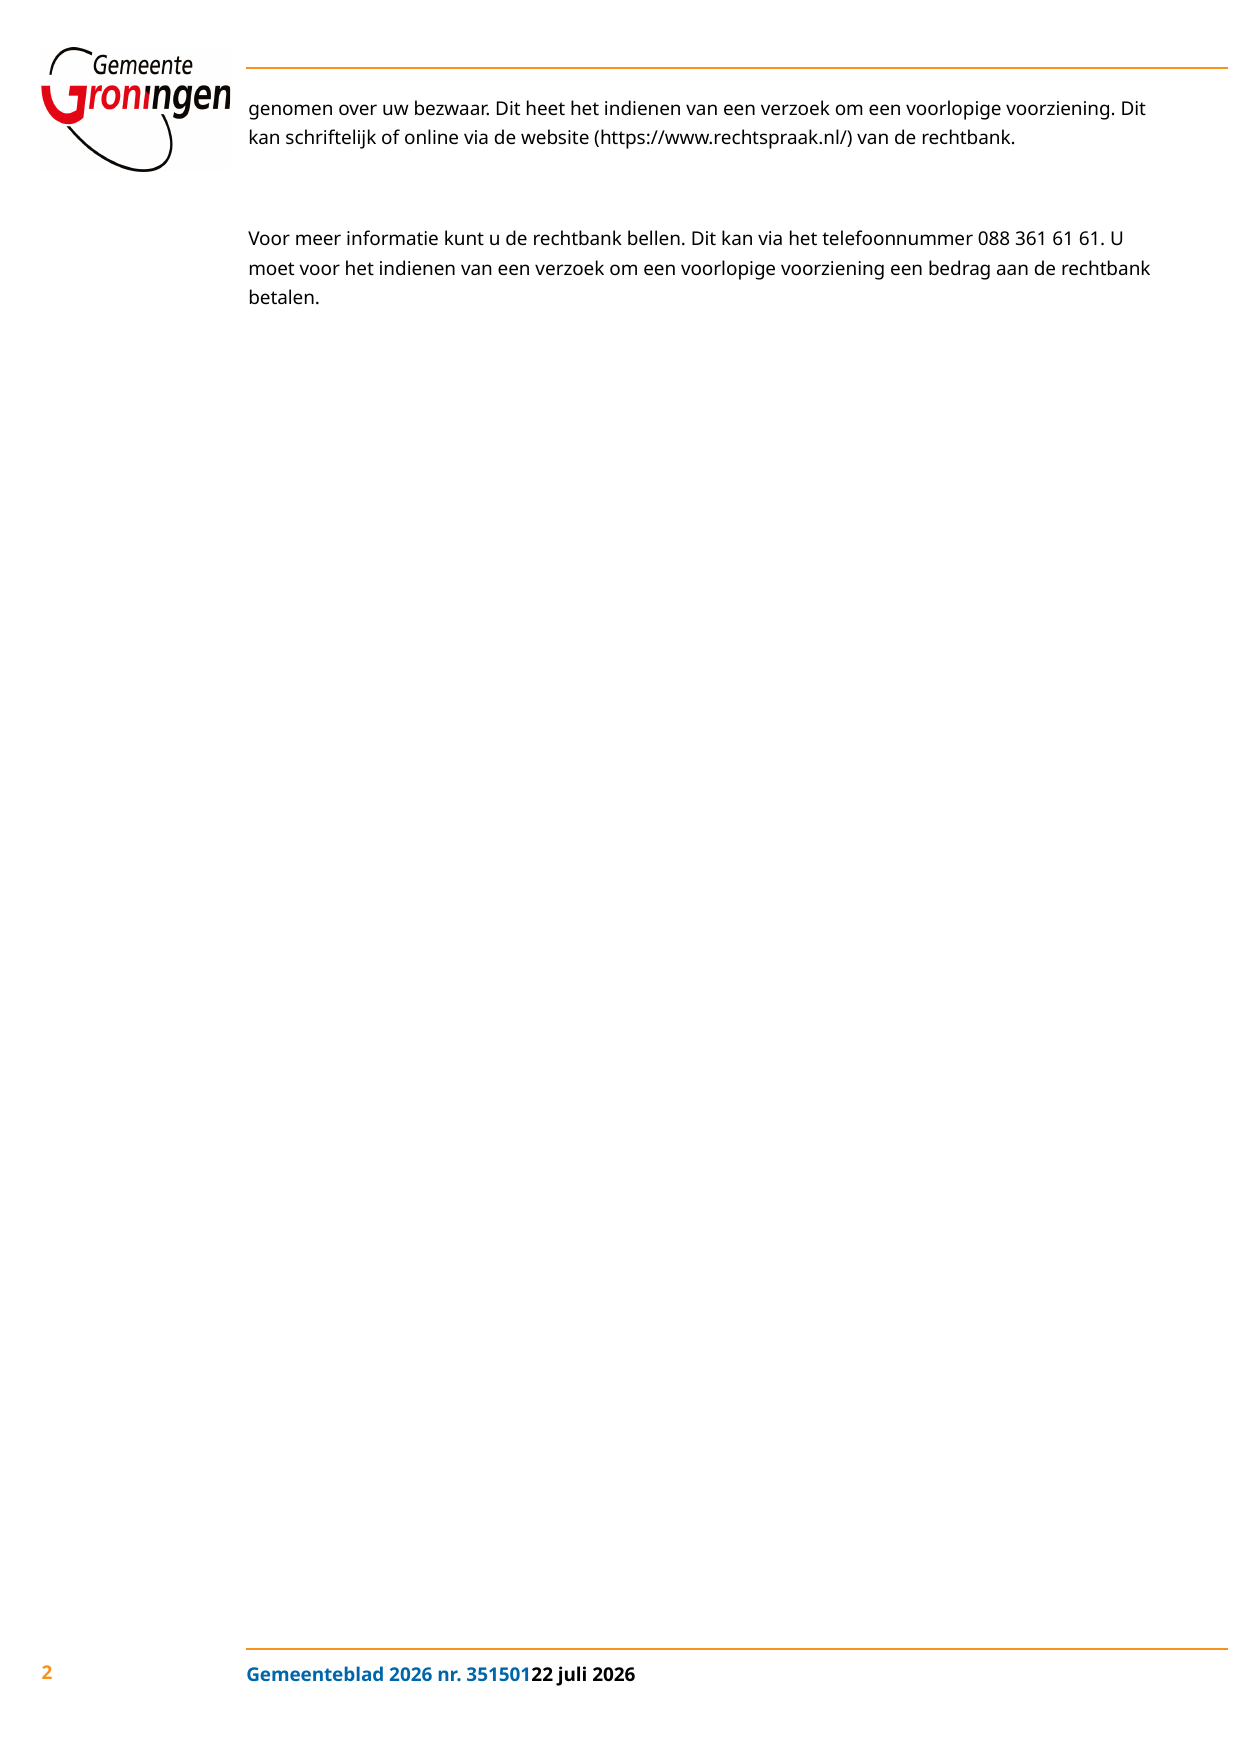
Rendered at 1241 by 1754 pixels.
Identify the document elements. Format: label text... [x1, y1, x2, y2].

text genomen over uw bezwaar. Dit heet het indienen van een verzoek om een voorlopige voorziening. Dit kan schriftelijk of online via de website (https://www.rechtspraak.nl/) van de rechtbank. [248, 95, 1152, 150]
text Voor meer informatie kunt u de rechtbank bellen. Dit kan via het telefoonnummer 088 361 61 61. U moet voor het indienen van een verzoek om een voorlopige voorziening een bedrag aan de rechtbank betalen. [248, 225, 1152, 310]
picture [41, 47, 231, 172]
